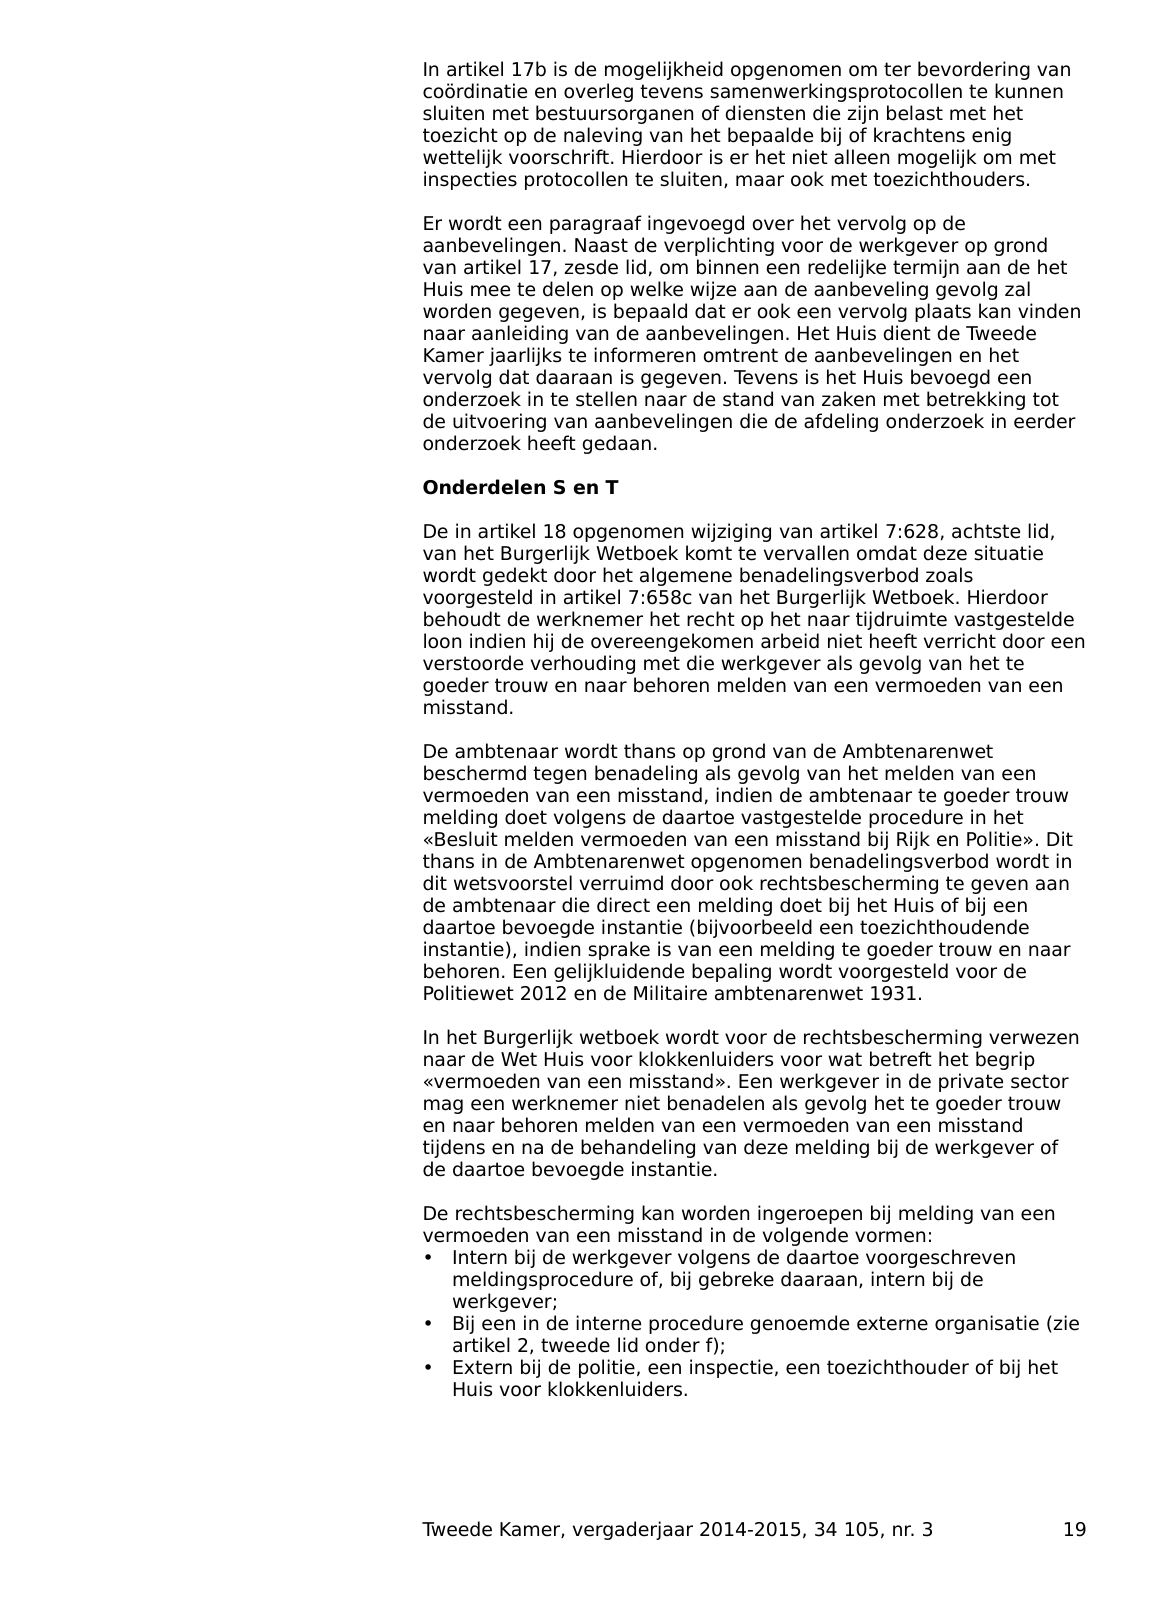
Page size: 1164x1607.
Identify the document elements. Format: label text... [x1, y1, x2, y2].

subtitle Onderdelen S en T [422, 477, 1087, 499]
text • Intern bij de werkgever volgens de daartoe voorgeschreven meldingsprocedure of, bij gebreke daaraan, intern bij de werkgever; [422, 1247, 1087, 1313]
text In het Burgerlijk wetboek wordt voor de rechtsbescherming verwezen naar de Wet Huis voor klokkenluiders voor wat betreft het begrip «vermoeden van een misstand». Een werkgever in de private sector mag een werknemer niet benadelen als gevolg het te goeder trouw en naar behoren melden van een vermoeden van een misstand tijdens en na de behandeling van deze melding bij de werkgever of de daartoe bevoegde instantie. [422, 1027, 1087, 1181]
text • Extern bij de politie, een inspectie, een toezichthouder of bij het Huis voor klokkenluiders. [422, 1357, 1087, 1401]
text De rechtsbescherming kan worden ingeroepen bij melding van een vermoeden van een misstand in de volgende vormen: [422, 1203, 1087, 1247]
text De in artikel 18 opgenomen wijziging van artikel 7:628, achtste lid, van het Burgerlijk Wetboek komt te vervallen omdat deze situatie wordt gedekt door het algemene benadelingsverbod zoals voorgesteld in artikel 7:658c van het Burgerlijk Wetboek. Hierdoor behoudt de werknemer het recht op het naar tijdruimte vastgestelde loon indien hij de overeengekomen arbeid niet heeft verricht door een verstoorde verhouding met die werkgever als gevolg van het te goeder trouw en naar behoren melden van een vermoeden van een misstand. [422, 521, 1087, 719]
text • Bij een in de interne procedure genoemde externe organisatie (zie artikel 2, tweede lid onder f); [422, 1313, 1087, 1357]
text In artikel 17b is de mogelijkheid opgenomen om ter bevordering van coördinatie en overleg tevens samenwerkingsprotocollen te kunnen sluiten met bestuursorganen of diensten die zijn belast met het toezicht op de naleving van het bepaalde bij of krachtens enig wettelijk voorschrift. Hierdoor is er het niet alleen mogelijk om met inspecties protocollen te sluiten, maar ook met toezichthouders. [422, 59, 1087, 191]
text Er wordt een paragraaf ingevoegd over het vervolg op de aanbevelingen. Naast de verplichting voor de werkgever op grond van artikel 17, zesde lid, om binnen een redelijke termijn aan de het Huis mee te delen op welke wijze aan de aanbeveling gevolg zal worden gegeven, is bepaald dat er ook een vervolg plaats kan vinden naar aanleiding van de aanbevelingen. Het Huis dient de Tweede Kamer jaarlijks te informeren omtrent de aanbevelingen en het vervolg dat daaraan is gegeven. Tevens is het Huis bevoegd een onderzoek in te stellen naar de stand van zaken met betrekking tot de uitvoering van aanbevelingen die de afdeling onderzoek in eerder onderzoek heeft gedaan. [422, 213, 1087, 455]
text De ambtenaar wordt thans op grond van de Ambtenarenwet beschermd tegen benadeling als gevolg van het melden van een vermoeden van een misstand, indien de ambtenaar te goeder trouw melding doet volgens de daartoe vastgestelde procedure in het «Besluit melden vermoeden van een misstand bij Rijk en Politie». Dit thans in de Ambtenarenwet opgenomen benadelingsverbod wordt in dit wetsvoorstel verruimd door ook rechtsbescherming te geven aan de ambtenaar die direct een melding doet bij het Huis of bij een daartoe bevoegde instantie (bijvoorbeeld een toezichthoudende instantie), indien sprake is van een melding te goeder trouw en naar behoren. Een gelijkluidende bepaling wordt voorgesteld voor de Politiewet 2012 en de Militaire ambtenarenwet 1931. [422, 741, 1087, 1005]
